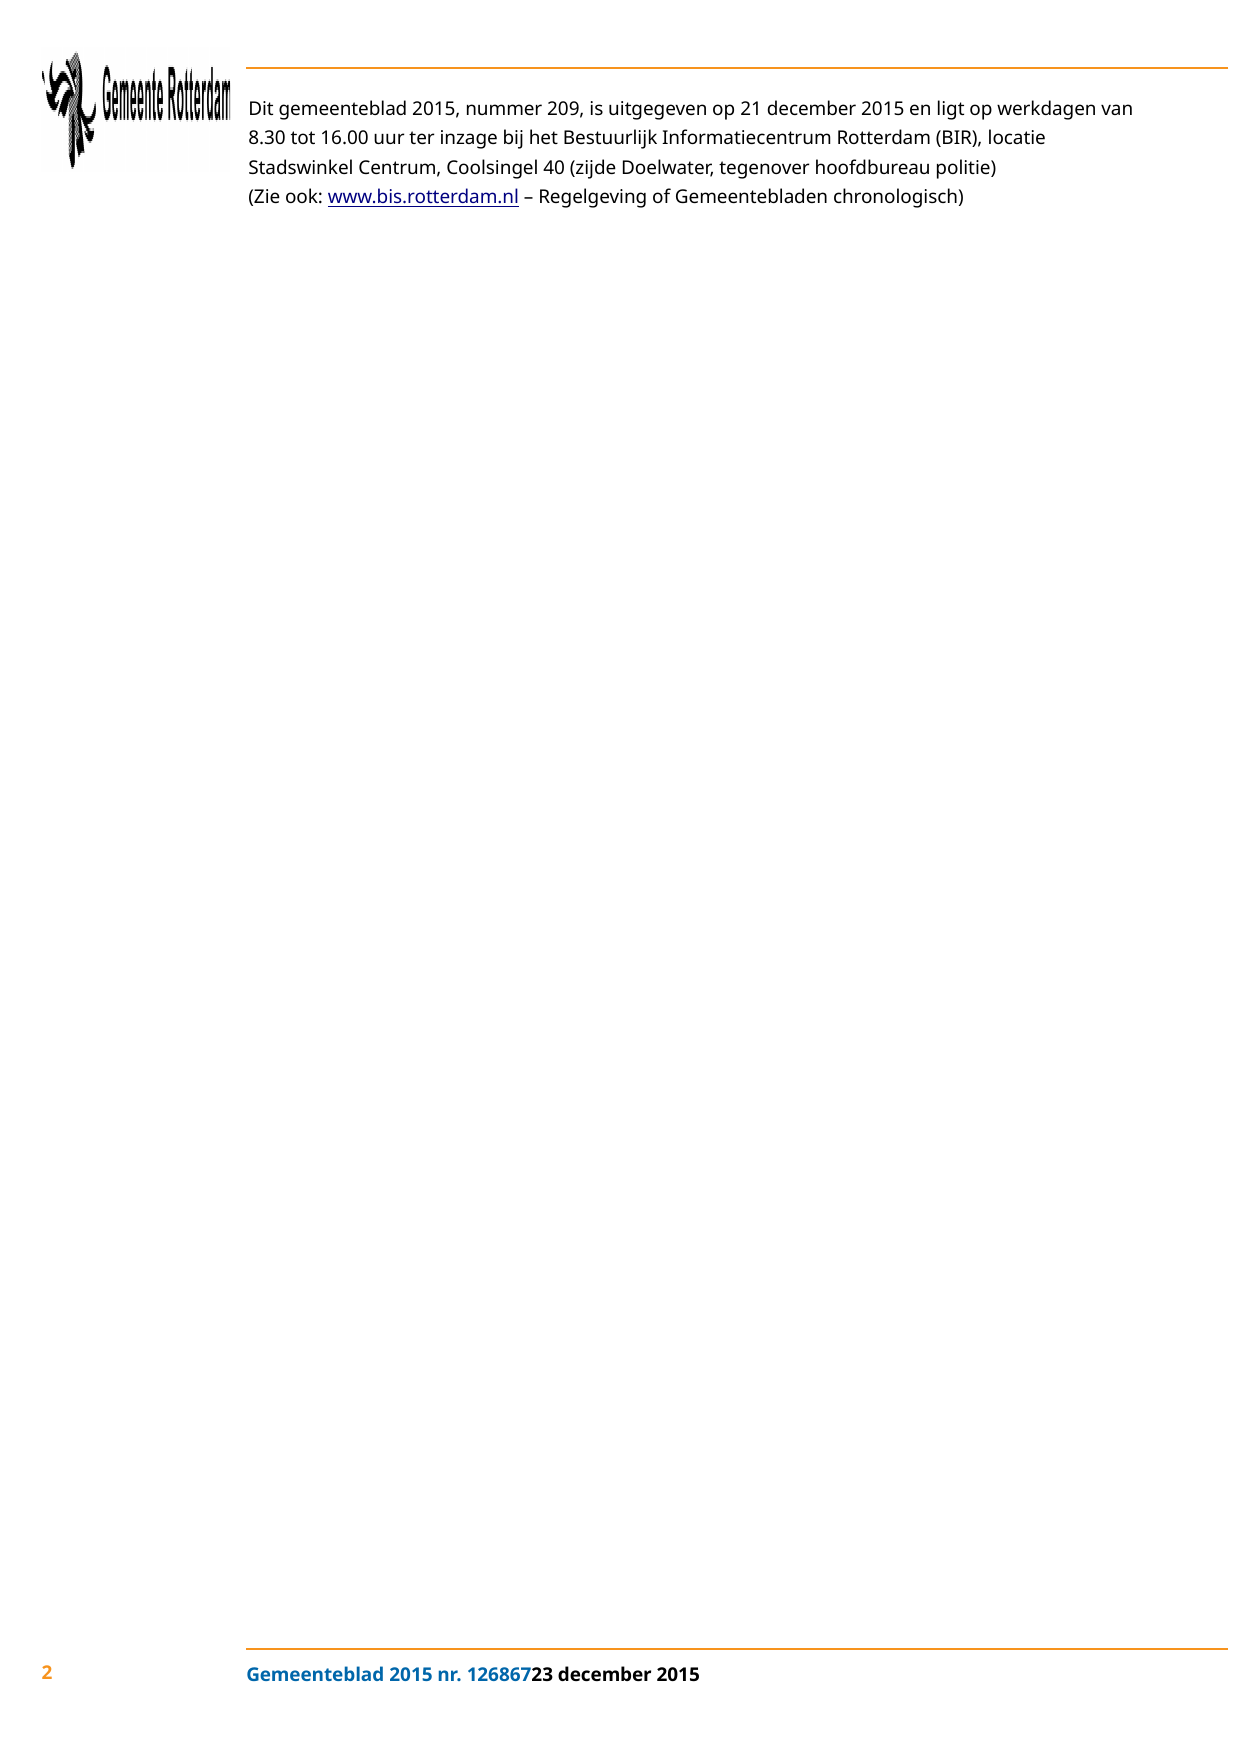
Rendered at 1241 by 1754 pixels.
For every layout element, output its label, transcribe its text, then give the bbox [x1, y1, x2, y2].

text Dit gemeenteblad 2015, nummer 209, is uitgegeven op 21 december 2015 en ligt op werkdagen van 8.30 tot 16.00 uur ter inzage bij het Bestuurlijk Informatiecentrum Rotterdam (BIR), locatie Stadswinkel Centrum, Coolsingel 40 (zijde Doelwater, tegenover hoofdbureau politie) [248, 95, 1152, 180]
picture [41, 47, 231, 172]
text (Zie ook: www.bis.rotterdam.nl – Regelgeving of Gemeentebladen chronologisch) [248, 184, 1152, 209]
